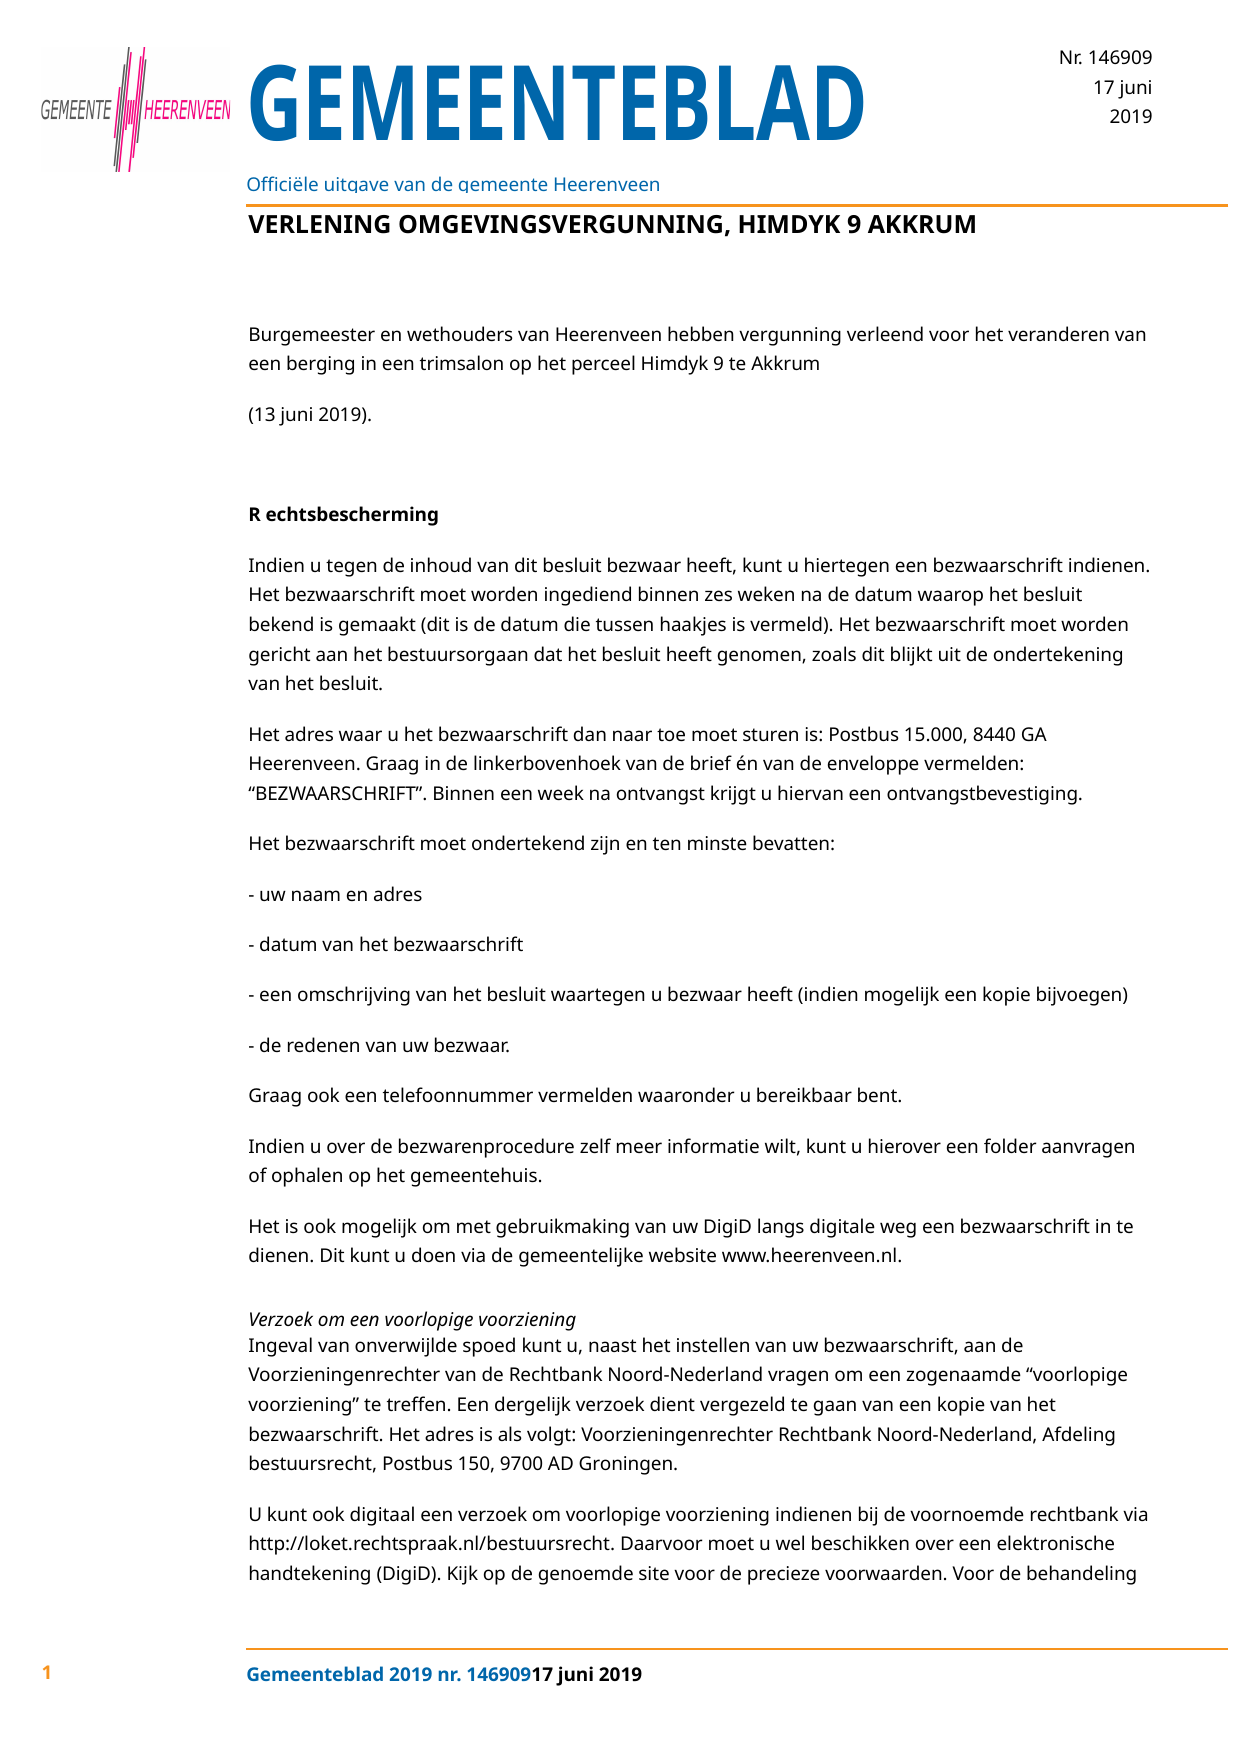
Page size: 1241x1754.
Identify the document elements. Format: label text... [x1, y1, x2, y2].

text VERLENING OMGEVINGSVERGUNNING, HIMDYK 9 AKKRUM [248, 207, 1152, 241]
text Indien u tegen de inhoud van dit besluit bezwaar heeft, kunt u hiertegen een bezwaarschrift indienen. Het bezwaarschrift moet worden ingediend binnen zes weken na de datum waarop het besluit bekend is gemaakt (dit is de datum die tussen haakjes is vermeld). Het bezwaarschrift moet worden gericht aan het bestuursorgaan dat het besluit heeft genomen, zoals dit blijkt uit de ondertekening van het besluit. [248, 552, 1152, 696]
text - de redenen van uw bezwaar. [248, 1032, 1152, 1058]
text (13 juni 2019). [248, 401, 1152, 426]
text Het is ook mogelijk om met gebruikmaking van uw DigiD langs digitale weg een bezwaarschrift in te dienen. Dit kunt u doen via de gemeentelijke website www.heerenveen.nl. [248, 1213, 1152, 1268]
picture [41, 47, 231, 172]
text - datum van het bezwaarschrift [248, 931, 1152, 957]
text R echtsbescherming [248, 502, 1152, 527]
text Het bezwaarschrift moet ondertekend zijn en ten minste bevatten: [248, 830, 1152, 856]
text Het adres waar u het bezwaarschrift dan naar toe moet sturen is: Postbus 15.000, 8440 GA Heerenveen. Graag in de linkerbovenhoek van de brief én van de enveloppe vermelden: “BEZWAARSCHRIFT”. Binnen een week na ontvangst krijgt u hiervan een ontvangstbevestiging. [248, 721, 1152, 806]
text Indien u over de bezwarenprocedure zelf meer informatie wilt, kunt u hierover een folder aanvragen of ophalen op het gemeentehuis. [248, 1133, 1152, 1188]
text Verzoek om een voorlopige voorziening [248, 1306, 1152, 1332]
text Ingeval van onverwijlde spoed kunt u, naast het instellen van uw bezwaarschrift, aan de Voorzieningenrechter van de Rechtbank Noord-Nederland vragen om een zogenaamde “voorlopige voorziening” te treffen. Een dergelijk verzoek dient vergezeld te gaan van een kopie van het bezwaarschrift. Het adres is als volgt: Voorzieningenrechter Rechtbank Noord-Nederland, Afdeling bestuursrecht, Postbus 150, 9700 AD Groningen. [248, 1332, 1152, 1476]
text Burgemeester en wethouders van Heerenveen hebben vergunning verleend voor het veranderen van een berging in een trimsalon op het perceel Himdyk 9 te Akkrum [248, 321, 1152, 376]
text - een omschrijving van het besluit waartegen u bezwaar heeft (indien mogelijk een kopie bijvoegen) [248, 982, 1152, 1007]
text U kunt ook digitaal een verzoek om voorlopige voorziening indienen bij de voornoemde rechtbank via http://loket.rechtspraak.nl/bestuursrecht. Daarvoor moet u wel beschikken over een elektronische handtekening (DigiD). Kijk op de genoemde site voor de precieze voorwaarden. Voor de behandeling [248, 1501, 1152, 1586]
text Graag ook een telefoonnummer vermelden waaronder u bereikbaar bent. [248, 1082, 1152, 1108]
text - uw naam en adres [248, 881, 1152, 906]
